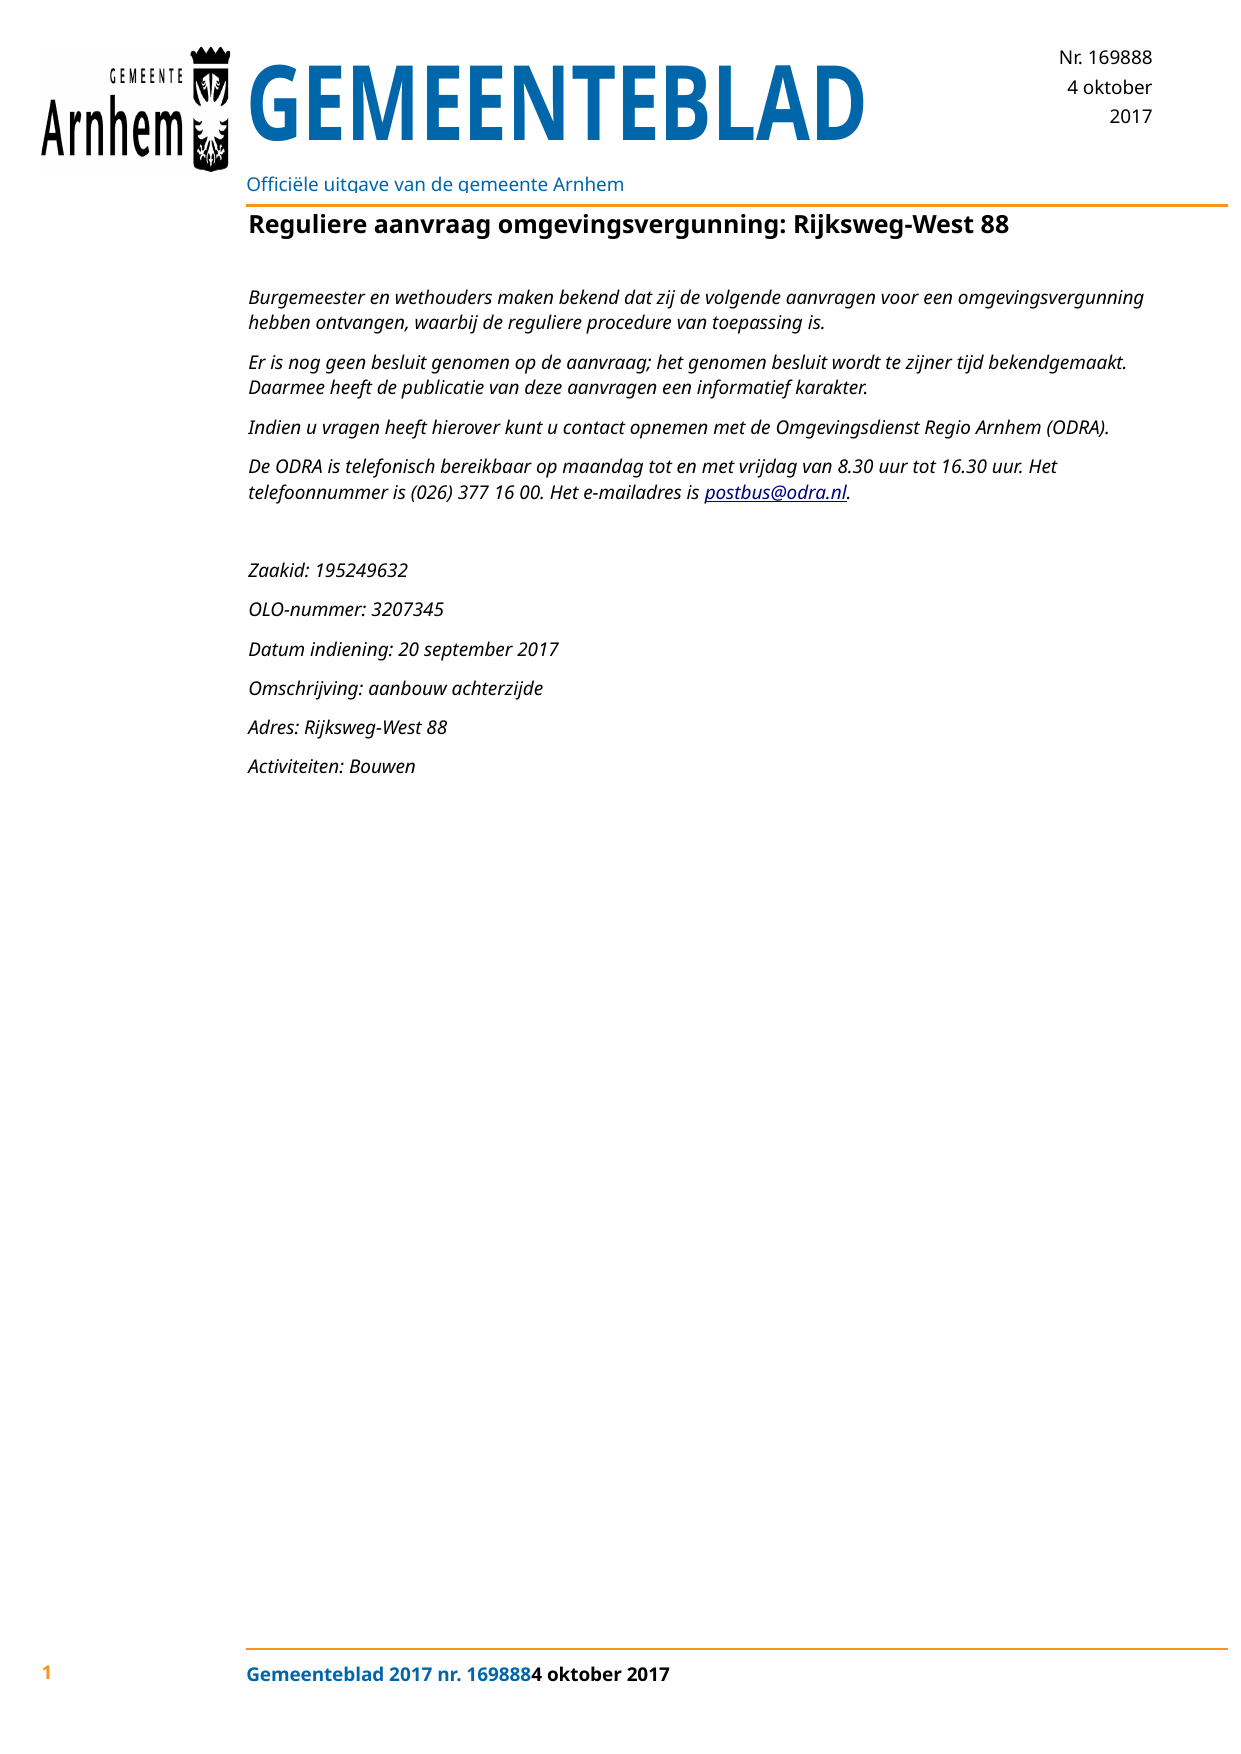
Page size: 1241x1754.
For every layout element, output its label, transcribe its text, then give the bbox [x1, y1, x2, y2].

text Zaakid: 195249632 [248, 557, 1152, 583]
text Er is nog geen besluit genomen op de aanvraag; het genomen besluit wordt te zijner tijd bekendgemaakt. Daarmee heeft de publicatie van deze aanvragen een informatief karakter. [248, 349, 1152, 400]
text Adres: Rijksweg-West 88 [248, 714, 1152, 740]
text OLO-nummer: 3207345 [248, 597, 1152, 622]
text De ODRA is telefonisch bereikbaar op maandag tot en met vrijdag van 8.30 uur tot 16.30 uur. Het telefoonnummer is (026) 377 16 00. Het e-mailadres is postbus@odra.nl. [248, 453, 1152, 504]
text Omschrijving: aanbouw achterzijde [248, 675, 1152, 701]
text Reguliere aanvraag omgevingsvergunning: Rijksweg-West 88 [248, 207, 1152, 241]
text Burgemeester en wethouders maken bekend dat zij de volgende aanvragen voor een omgevingsvergunning hebben ontvangen, waarbij de reguliere procedure van toepassing is. [248, 284, 1152, 335]
text Datum indiening: 20 september 2017 [248, 636, 1152, 662]
text Indien u vragen heeft hierover kunt u contact opnemen met de Omgevingsdienst Regio Arnhem (ODRA). [248, 414, 1152, 439]
text Activiteiten: Bouwen [248, 754, 1152, 779]
picture [41, 47, 231, 172]
